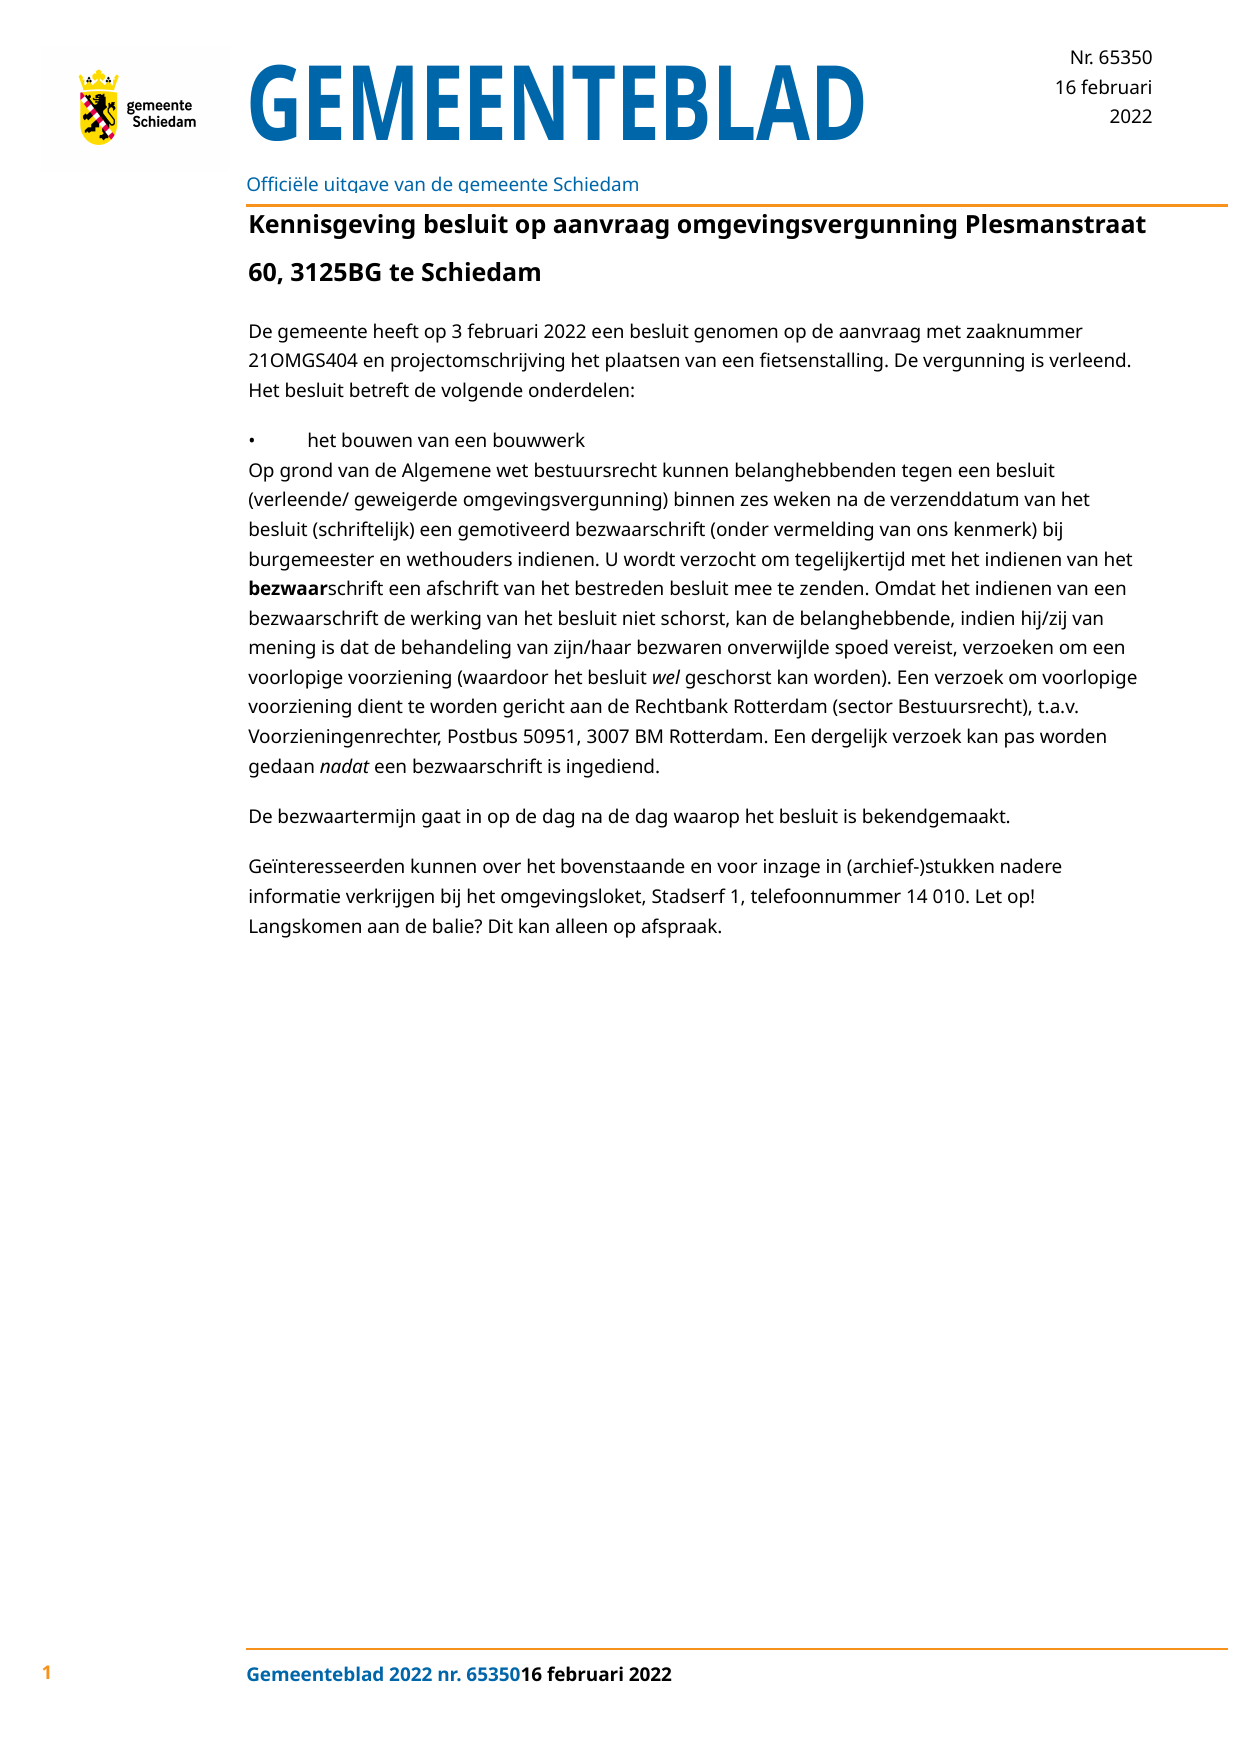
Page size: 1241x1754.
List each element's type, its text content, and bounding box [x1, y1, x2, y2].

text De bezwaartermijn gaat in op de dag na de dag waarop het besluit is bekendgemaakt. [248, 803, 1152, 829]
text Geïnteresseerden kunnen over het bovenstaande en voor inzage in (archief-)stukken nadere informatie verkrijgen bij het omgevingsloket, Stadserf 1, telefoonnummer 14 010. Let op! Langskomen aan de balie? Dit kan alleen op afspraak. [248, 854, 1152, 939]
text Kennisgeving besluit op aanvraag omgevingsvergunning Plesmanstraat 60, 3125BG te Schiedam [248, 207, 1152, 288]
picture [41, 47, 231, 172]
list het bouwen van een bouwwerk [248, 427, 1152, 453]
text De gemeente heeft op 3 februari 2022 een besluit genomen op de aanvraag met zaaknummer 21OMGS404 en projectomschrijving het plaatsen van een fietsenstalling. De vergunning is verleend. Het besluit betreft de volgende onderdelen: [248, 318, 1152, 403]
text Op grond van de Algemene wet bestuursrecht kunnen belanghebbenden tegen een besluit (verleende/ geweigerde omgevingsvergunning) binnen zes weken na de verzenddatum van het besluit (schriftelijk) een gemotiveerd bezwaarschrift (onder vermelding van ons kenmerk) bij burgemeester en wethouders indienen. U wordt verzocht om tegelijkertijd met het indienen van het bezwaarschrift een afschrift van het bestreden besluit mee te zenden. Omdat het indienen van een bezwaarschrift de werking van het besluit niet schorst, kan de belanghebbende, indien hij/zij van mening is dat de behandeling van zijn/haar bezwaren onverwijlde spoed vereist, verzoeken om een voorlopige voorziening (waardoor het besluit wel geschorst kan worden). Een verzoek om voorlopige voorziening dient te worden gericht aan de Rechtbank Rotterdam (sector Bestuursrecht), t.a.v. Voorzieningenrechter, Postbus 50951, 3007 BM Rotterdam. Een dergelijk verzoek kan pas worden gedaan nadat een bezwaarschrift is ingediend. [248, 457, 1152, 779]
